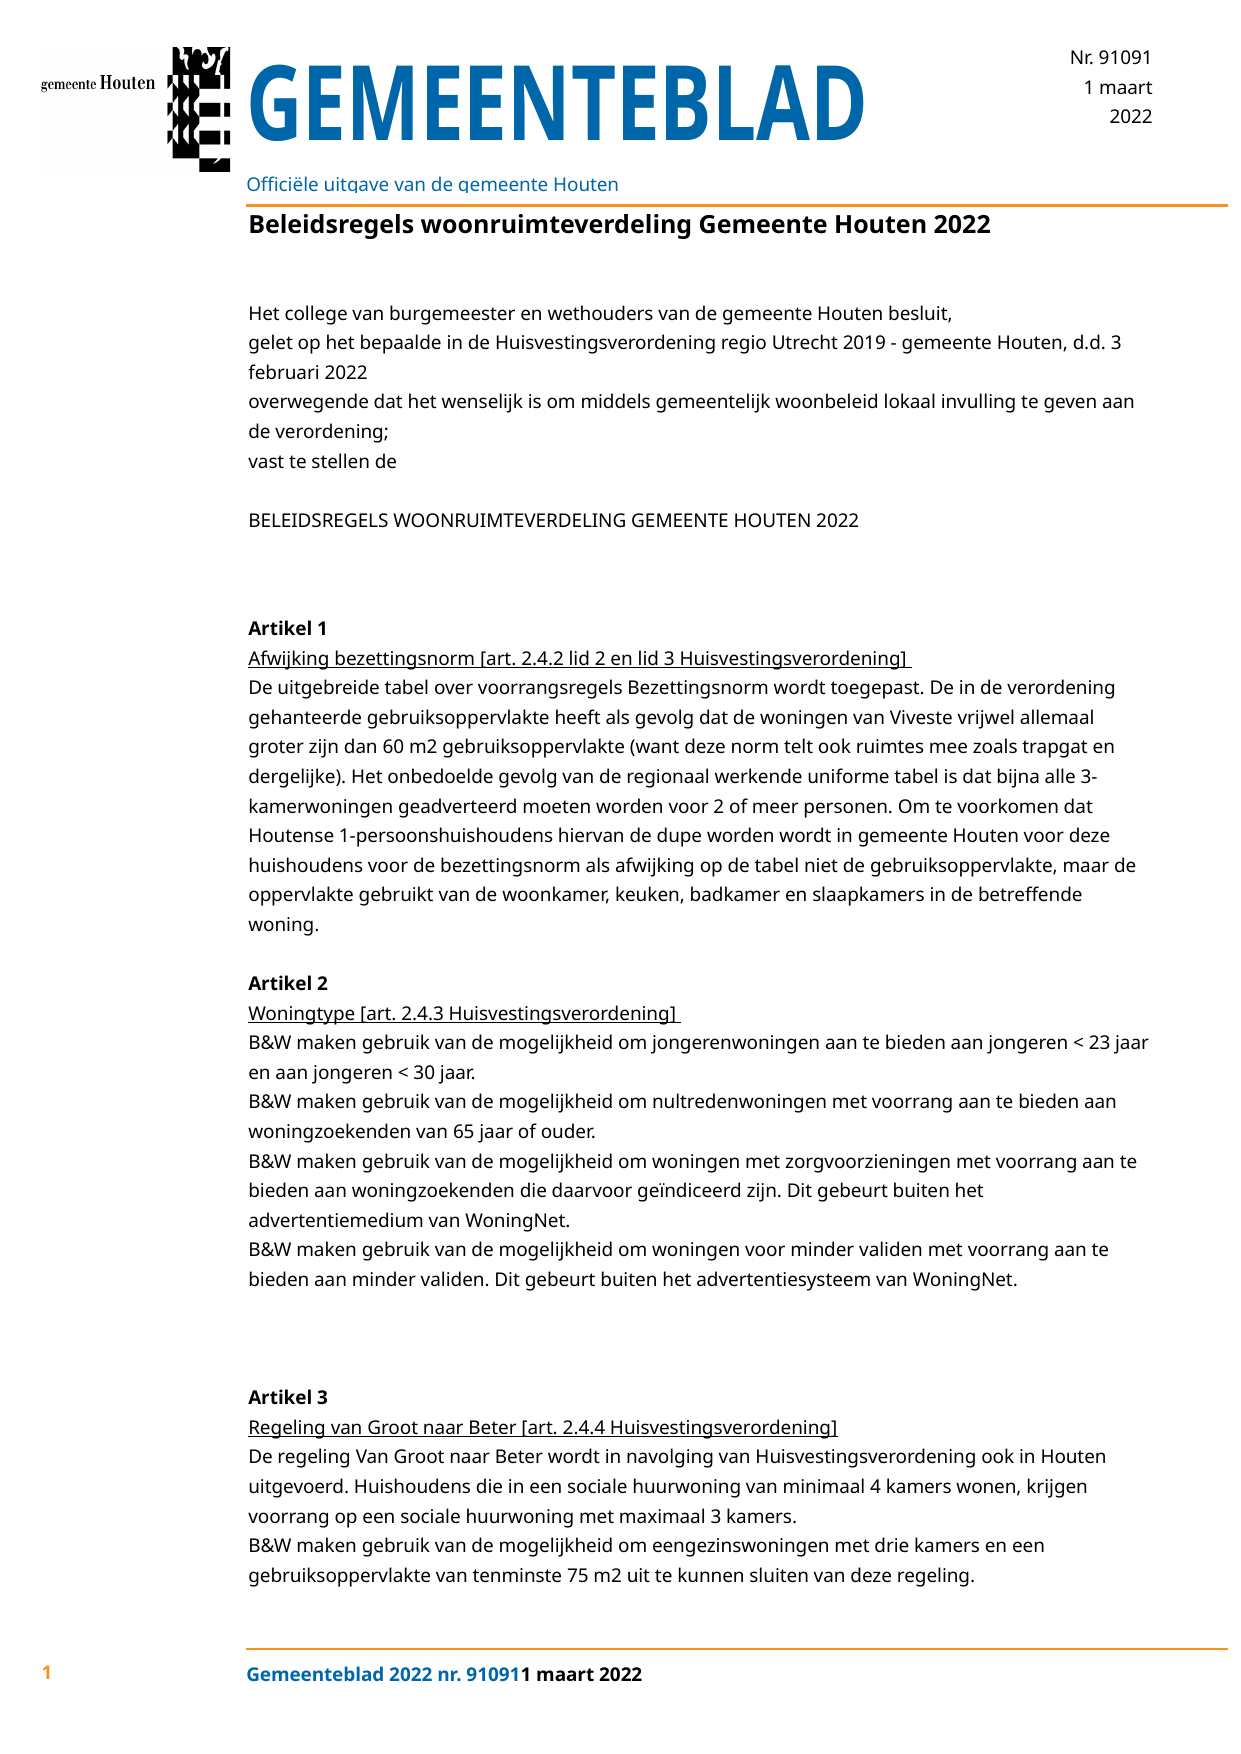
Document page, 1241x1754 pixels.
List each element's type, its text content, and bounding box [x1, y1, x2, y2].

text BELEIDSREGELS WOONRUIMTEVERDELING GEMEENTE HOUTEN 2022 [248, 507, 1152, 533]
text B&W maken gebruik van de mogelijkheid om woningen met zorgvoorzieningen met voorrang aan te bieden aan woningzoekenden die daarvoor geïndiceerd zijn. Dit gebeurt buiten het advertentiemedium van WoningNet. [248, 1148, 1152, 1233]
text B&W maken gebruik van de mogelijkheid om woningen voor minder validen met voorrang aan te bieden aan minder validen. Dit gebeurt buiten het advertentiesysteem van WoningNet. [248, 1237, 1152, 1292]
text vast te stellen de [248, 448, 1152, 473]
text Artikel 2 [248, 970, 1152, 996]
text Woningtype [art. 2.4.3 Huisvestingsverordening] [248, 1000, 1152, 1026]
text Afwijking bezettingsnorm [art. 2.4.2 lid 2 en lid 3 Huisvestingsverordening] [248, 645, 1152, 671]
text B&W maken gebruik van de mogelijkheid om eengezinswoningen met drie kamers en een gebruiksoppervlakte van tenminste 75 m2 uit te kunnen sluiten van deze regeling. [248, 1532, 1152, 1588]
text Beleidsregels woonruimteverdeling Gemeente Houten 2022 [248, 207, 1152, 241]
text B&W maken gebruik van de mogelijkheid om jongerenwoningen aan te bieden aan jongeren < 23 jaar en aan jongeren < 30 jaar. [248, 1029, 1152, 1085]
text gelet op het bepaalde in de Huisvestingsverordening regio Utrecht 2019 - gemeente Houten, d.d. 3 februari 2022 [248, 329, 1152, 385]
text overwegende dat het wenselijk is om middels gemeentelijk woonbeleid lokaal invulling te geven aan de verordening; [248, 389, 1152, 444]
text De regeling Van Groot naar Beter wordt in navolging van Huisvestingsverordening ook in Houten uitgevoerd. Huishoudens die in een sociale huurwoning van minimaal 4 kamers wonen, krijgen voorrang op een sociale huurwoning met maximaal 3 kamers. [248, 1444, 1152, 1529]
text B&W maken gebruik van de mogelijkheid om nultredenwoningen met voorrang aan te bieden aan woningzoekenden van 65 jaar of ouder. [248, 1089, 1152, 1144]
text Regeling van Groot naar Beter [art. 2.4.4 Huisvestingsverordening] [248, 1414, 1152, 1440]
text Artikel 3 [248, 1384, 1152, 1410]
text Het college van burgemeester en wethouders van de gemeente Houten besluit, [248, 300, 1152, 326]
text Artikel 1 [248, 615, 1152, 641]
picture [41, 47, 231, 172]
text De uitgebreide tabel over voorrangsregels Bezettingsnorm wordt toegepast. De in de verordening gehanteerde gebruiksoppervlakte heeft als gevolg dat de woningen van Viveste vrijwel allemaal groter zijn dan 60 m2 gebruiksoppervlakte (want deze norm telt ook ruimtes mee zoals trapgat en dergelijke). Het onbedoelde gevolg van de regionaal werkende uniforme tabel is dat bijna alle 3-kamerwoningen geadverteerd moeten worden voor 2 of meer personen. Om te voorkomen dat Houtense 1-persoonshuishoudens hiervan de dupe worden wordt in gemeente Houten voor deze huishoudens voor de bezettingsnorm als afwijking op de tabel niet de gebruiksoppervlakte, maar de oppervlakte gebruikt van de woonkamer, keuken, badkamer en slaapkamers in de betreffende woning. [248, 674, 1152, 937]
